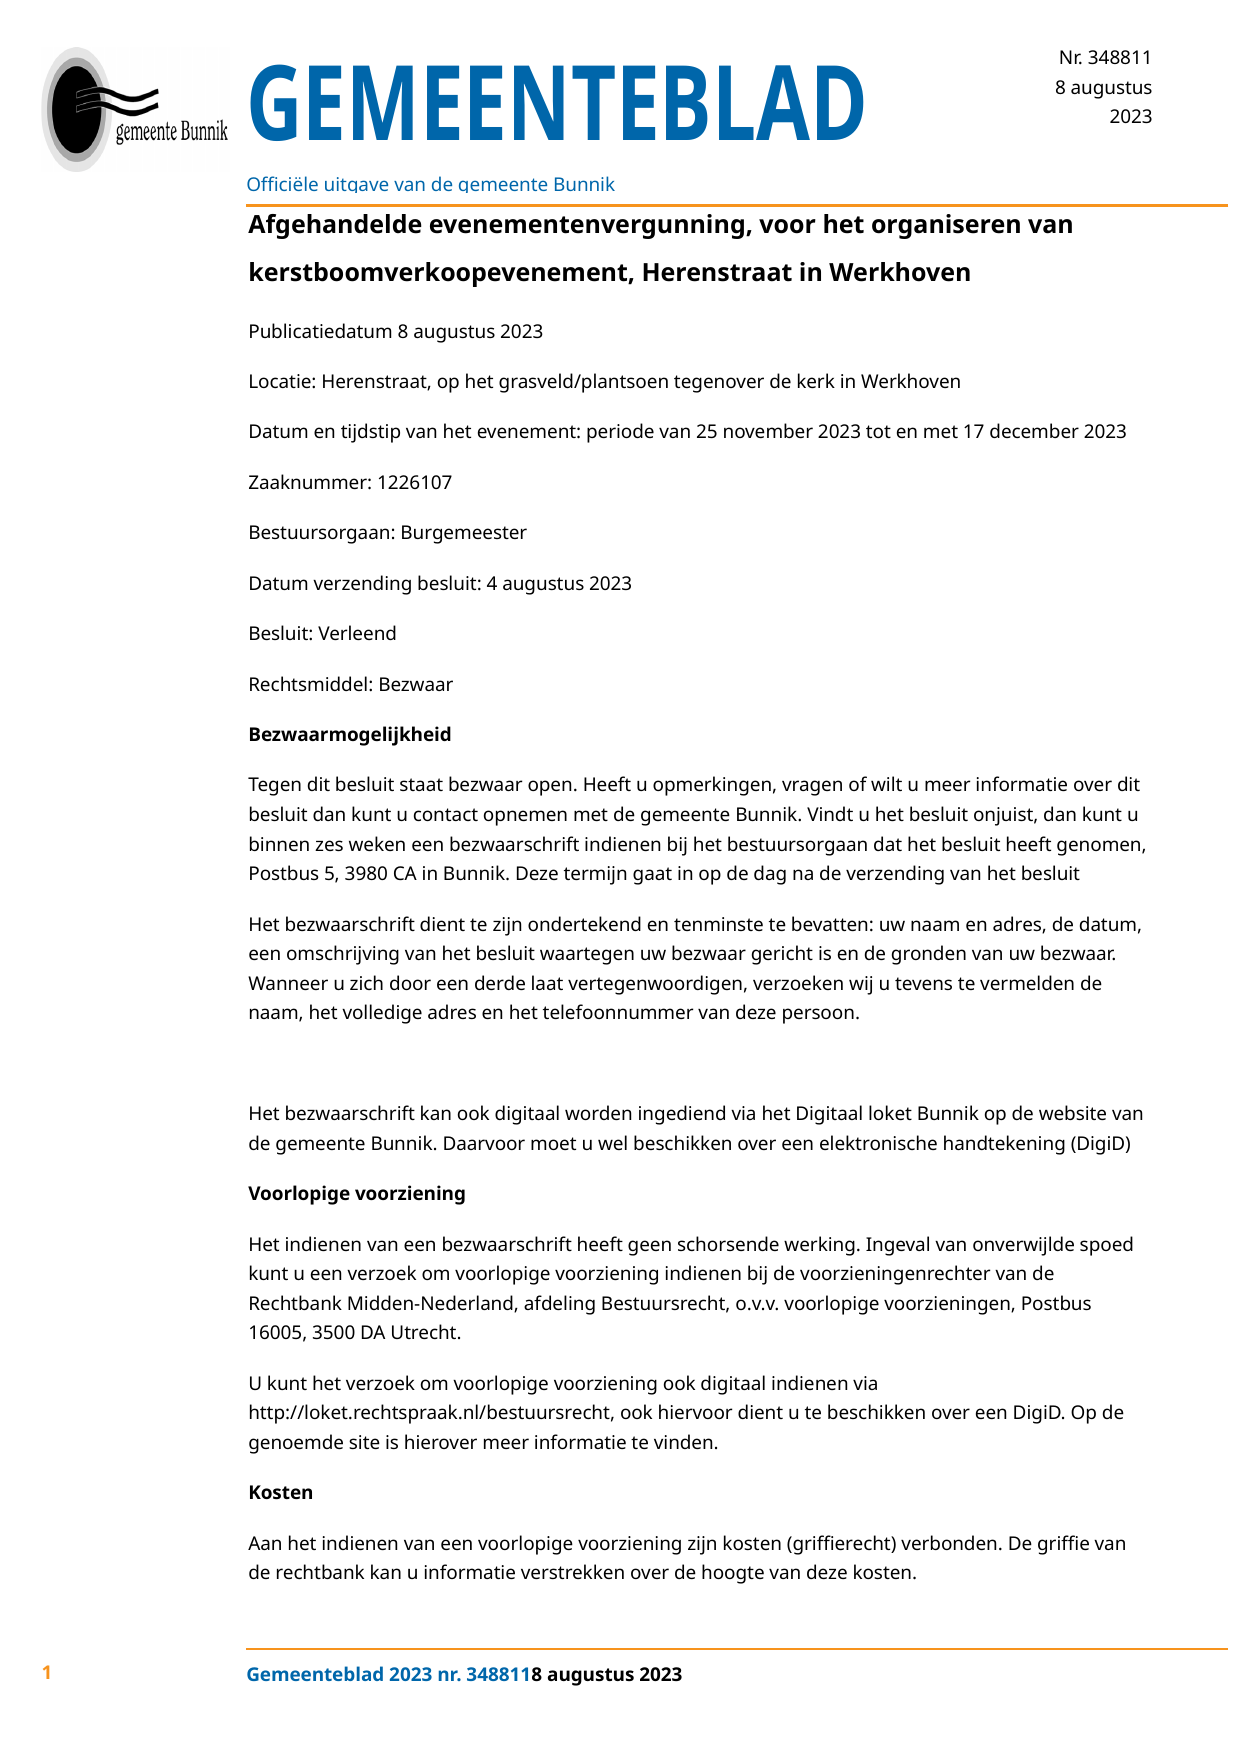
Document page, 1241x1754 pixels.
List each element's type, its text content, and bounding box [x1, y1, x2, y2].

picture [41, 47, 231, 172]
text Publicatiedatum 8 augustus 2023 [248, 318, 1152, 344]
text Locatie: Herenstraat, op het grasveld/plantsoen tegenover de kerk in Werkhoven [248, 368, 1152, 394]
text Afgehandelde evenementenvergunning, voor het organiseren van kerstboomverkoopevenement, Herenstraat in Werkhoven [248, 207, 1152, 288]
text Datum verzending besluit: 4 augustus 2023 [248, 570, 1152, 596]
text Datum en tijdstip van het evenement: periode van 25 november 2023 tot en met 17 december 2023 [248, 419, 1152, 444]
text Voorlopige voorziening [248, 1180, 1152, 1206]
text Bestuursorgaan: Burgemeester [248, 519, 1152, 545]
text Tegen dit besluit staat bezwaar open. Heeft u opmerkingen, vragen of wilt u meer informatie over dit besluit dan kunt u contact opnemen met de gemeente Bunnik. Vindt u het besluit onjuist, dan kunt u binnen zes weken een bezwaarschrift indienen bij het bestuursorgaan dat het besluit heeft genomen, Postbus 5, 3980 CA in Bunnik. Deze termijn gaat in op de dag na de verzending van het besluit [248, 772, 1152, 886]
text Het bezwaarschrift kan ook digitaal worden ingediend via het Digitaal loket Bunnik op de website van de gemeente Bunnik. Daarvoor moet u wel beschikken over een elektronische handtekening (DigiD) [248, 1100, 1152, 1156]
text Besluit: Verleend [248, 620, 1152, 646]
text U kunt het verzoek om voorlopige voorziening ook digitaal indienen via http://loket.rechtspraak.nl/bestuursrecht, ook hiervoor dient u te beschikken over een DigiD. Op de genoemde site is hierover meer informatie te vinden. [248, 1370, 1152, 1455]
text Kosten [248, 1479, 1152, 1505]
text Bezwaarmogelijkheid [248, 721, 1152, 747]
text Zaaknummer: 1226107 [248, 469, 1152, 495]
text Rechtsmiddel: Bezwaar [248, 671, 1152, 697]
text Het bezwaarschrift dient te zijn ondertekend en tenminste te bevatten: uw naam en adres, de datum, een omschrijving van het besluit waartegen uw bezwaar gericht is en de gronden van uw bezwaar. Wanneer u zich door een derde laat vertegenwoordigen, verzoeken wij u tevens te vermelden de naam, het volledige adres en het telefoonnummer van deze persoon. [248, 911, 1152, 1025]
text Aan het indienen van een voorlopige voorziening zijn kosten (griffierecht) verbonden. De griffie van de rechtbank kan u informatie verstrekken over de hoogte van deze kosten. [248, 1530, 1152, 1585]
text Het indienen van een bezwaarschrift heeft geen schorsende werking. Ingeval van onverwijlde spoed kunt u een verzoek om voorlopige voorziening indienen bij de voorzieningenrechter van de Rechtbank Midden-Nederland, afdeling Bestuursrecht, o.v.v. voorlopige voorzieningen, Postbus 16005, 3500 DA Utrecht. [248, 1231, 1152, 1345]
